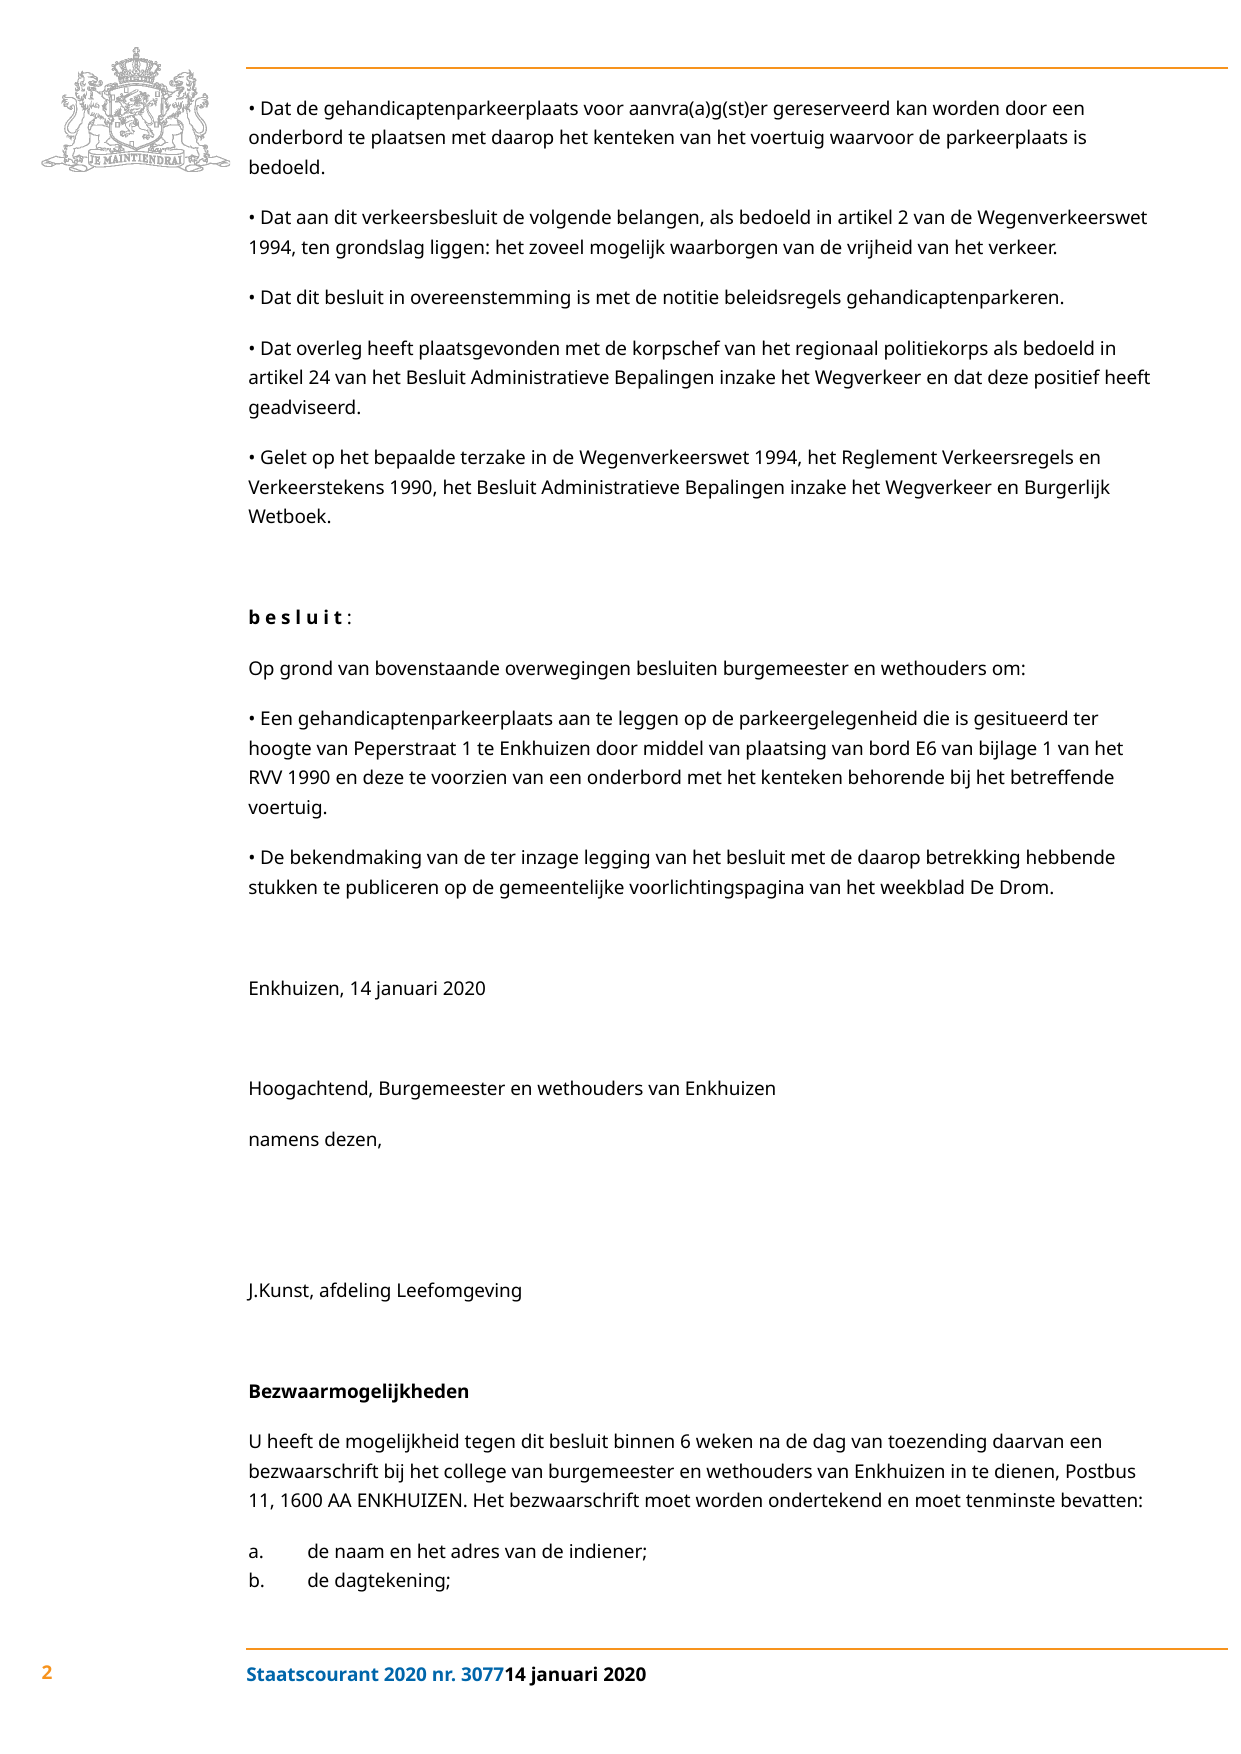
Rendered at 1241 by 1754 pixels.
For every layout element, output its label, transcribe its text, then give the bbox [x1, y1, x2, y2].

text J.Kunst, afdeling Leefomgeving [248, 1277, 1152, 1303]
text • Dat overleg heeft plaatsgevonden met de korpschef van het regionaal politiekorps als bedoeld in artikel 24 van het Besluit Administratieve Bepalingen inzake het Wegverkeer en dat deze positief heeft geadviseerd. [248, 335, 1152, 420]
list de naam en het adres van de indiener; [248, 1538, 1152, 1564]
text b e s l u i t : [248, 604, 1152, 630]
picture [41, 47, 231, 172]
text • Dat dit besluit in overeenstemming is met de notitie beleidsregels gehandicaptenparkeren. [248, 284, 1152, 310]
text • Een gehandicaptenparkeerplaats aan te leggen op de parkeergelegenheid die is gesitueerd ter hoogte van Peperstraat 1 te Enkhuizen door middel van plaatsing van bord E6 van bijlage 1 van het RVV 1990 en deze te voorzien van een onderbord met het kenteken behorende bij het betreffende voertuig. [248, 705, 1152, 820]
list de dagtekening; [248, 1568, 1152, 1593]
text Bezwaarmogelijkheden [248, 1378, 1152, 1404]
text • Gelet op het bepaalde terzake in de Wegenverkeerswet 1994, het Reglement Verkeersregels en Verkeerstekens 1990, het Besluit Administratieve Bepalingen inzake het Wegverkeer en Burgerlijk Wetboek. [248, 444, 1152, 529]
text Hoogachtend, Burgemeester en wethouders van Enkhuizen [248, 1076, 1152, 1101]
text • De bekendmaking van de ter inzage legging van het besluit met de daarop betrekking hebbende stukken te publiceren op de gemeentelijke voorlichtingspagina van het weekblad De Drom. [248, 844, 1152, 900]
text namens dezen, [248, 1126, 1152, 1152]
text Enkhuizen, 14 januari 2020 [248, 975, 1152, 1001]
text Op grond van bovenstaande overwegingen besluiten burgemeester en wethouders om: [248, 655, 1152, 681]
text U heeft de mogelijkheid tegen dit besluit binnen 6 weken na de dag van toezending daarvan een bezwaarschrift bij het college van burgemeester en wethouders van Enkhuizen in te dienen, Postbus 11, 1600 AA ENKHUIZEN. Het bezwaarschrift moet worden ondertekend en moet tenminste bevatten: [248, 1428, 1152, 1513]
text • Dat aan dit verkeersbesluit de volgende belangen, als bedoeld in artikel 2 van de Wegenverkeerswet 1994, ten grondslag liggen: het zoveel mogelijk waarborgen van de vrijheid van het verkeer. [248, 204, 1152, 260]
text • Dat de gehandicaptenparkeerplaats voor aanvra(a)g(st)er gereserveerd kan worden door een onderbord te plaatsen met daarop het kenteken van het voertuig waarvoor de parkeerplaats is bedoeld. [248, 95, 1152, 180]
